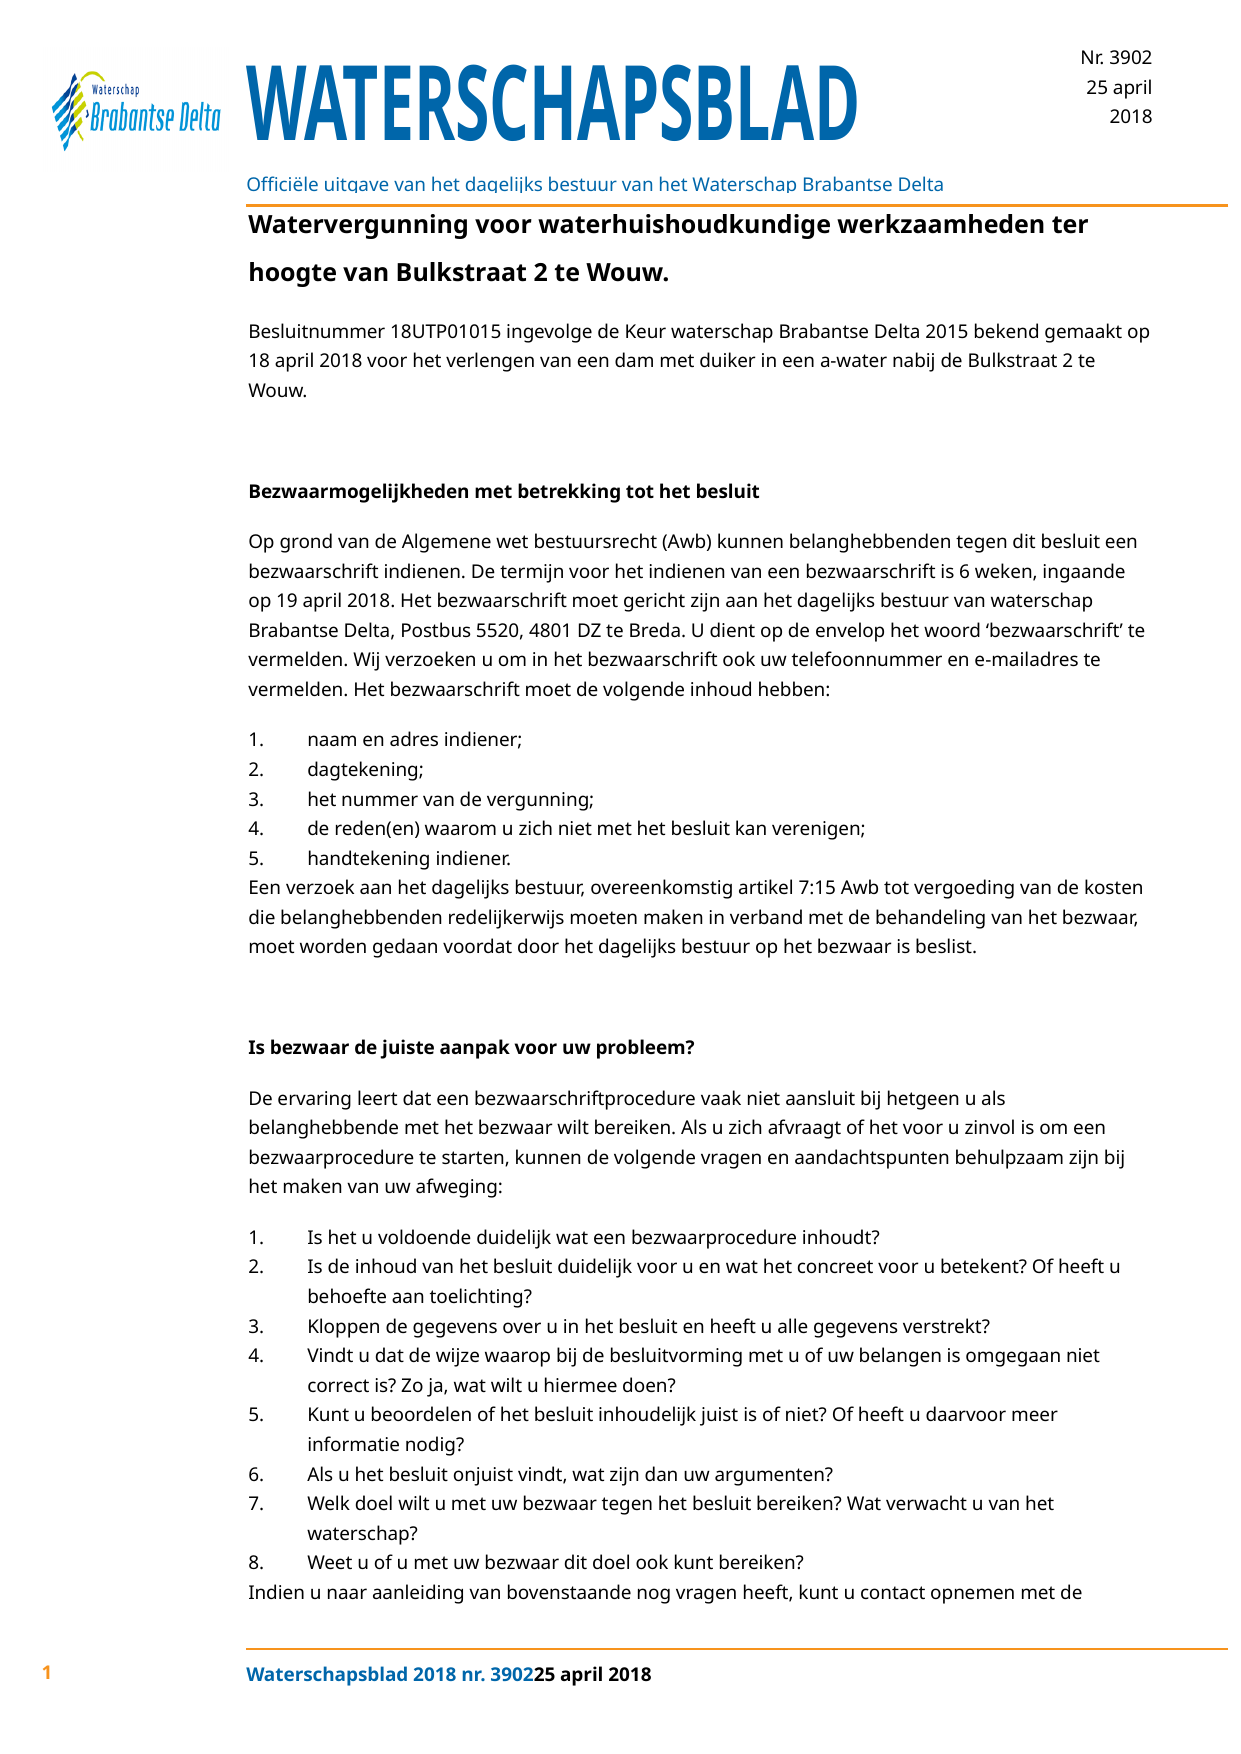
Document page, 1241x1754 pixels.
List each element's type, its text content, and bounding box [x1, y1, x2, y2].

list Welk doel wilt u met uw bezwaar tegen het besluit bereiken? Wat verwacht u van het waterschap? [248, 1490, 1152, 1546]
list Vindt u dat de wijze waarop bij de besluitvorming met u of uw belangen is omgegaan niet correct is? Zo ja, wat wilt u hiermee doen? [248, 1342, 1152, 1398]
text Watervergunning voor waterhuishoudkundige werkzaamheden ter hoogte van Bulkstraat 2 te Wouw. [248, 207, 1152, 288]
list Is het u voldoende duidelijk wat een bezwaarprocedure inhoudt? [248, 1224, 1152, 1250]
text Is bezwaar de juiste aanpak voor uw probleem? [248, 1034, 1152, 1060]
text Op grond van de Algemene wet bestuursrecht (Awb) kunnen belanghebbenden tegen dit besluit een bezwaarschrift indienen. De termijn voor het indienen van een bezwaarschrift is 6 weken, ingaande op 19 april 2018. Het bezwaarschrift moet gericht zijn aan het dagelijks bestuur van waterschap Brabantse Delta, Postbus 5520, 4801 DZ te Breda. U dient op de envelop het woord ‘bezwaarschrift’ te vermelden. Wij verzoeken u om in het bezwaarschrift ook uw telefoonnummer en e‑mailadres te vermelden. Het bezwaarschrift moet de volgende inhoud hebben: [248, 528, 1152, 702]
list Weet u of u met uw bezwaar dit doel ook kunt bereiken? [248, 1549, 1152, 1575]
text Een verzoek aan het dagelijks bestuur, overeenkomstig artikel 7:15 Awb tot vergoeding van de kosten die belanghebbenden redelijkerwijs moeten maken in verband met de behandeling van het bezwaar, moet worden gedaan voordat door het dagelijks bestuur op het bezwaar is beslist. [248, 874, 1152, 959]
picture [41, 47, 231, 172]
text Bezwaarmogelijkheden met betrekking tot het besluit [248, 478, 1152, 504]
list Kunt u beoordelen of het besluit inhoudelijk juist is of niet? Of heeft u daarvoor meer informatie nodig? [248, 1402, 1152, 1457]
text Besluitnummer 18UTP01015 ingevolge de Keur waterschap Brabantse Delta 2015 bekend gemaakt op 18 april 2018 voor het verlengen van een dam met duiker in een a-water nabij de Bulkstraat 2 te Wouw. [248, 318, 1152, 403]
text De ervaring leert dat een bezwaarschriftprocedure vaak niet aansluit bij hetgeen u als belanghebbende met het bezwaar wilt bereiken. Als u zich afvraagt of het voor u zinvol is om een bezwaarprocedure te starten, kunnen de volgende vragen en aandachtspunten behulpzaam zijn bij het maken van uw afweging: [248, 1085, 1152, 1199]
list het nummer van de vergunning; [248, 786, 1152, 812]
text Indien u naar aanleiding van bovenstaande nog vragen heeft, kunt u contact opnemen met de [248, 1579, 1152, 1605]
list Kloppen de gegevens over u in het besluit en heeft u alle gegevens verstrekt? [248, 1313, 1152, 1339]
list Is de inhoud van het besluit duidelijk voor u en wat het concreet voor u betekent? Of heeft u behoefte aan toelichting? [248, 1254, 1152, 1309]
list handtekening indiener. [248, 845, 1152, 871]
list Als u het besluit onjuist vindt, wat zijn dan uw argumenten? [248, 1461, 1152, 1487]
list dagtekening; [248, 756, 1152, 782]
list naam en adres indiener; [248, 727, 1152, 752]
list de reden(en) waarom u zich niet met het besluit kan verenigen; [248, 815, 1152, 841]
